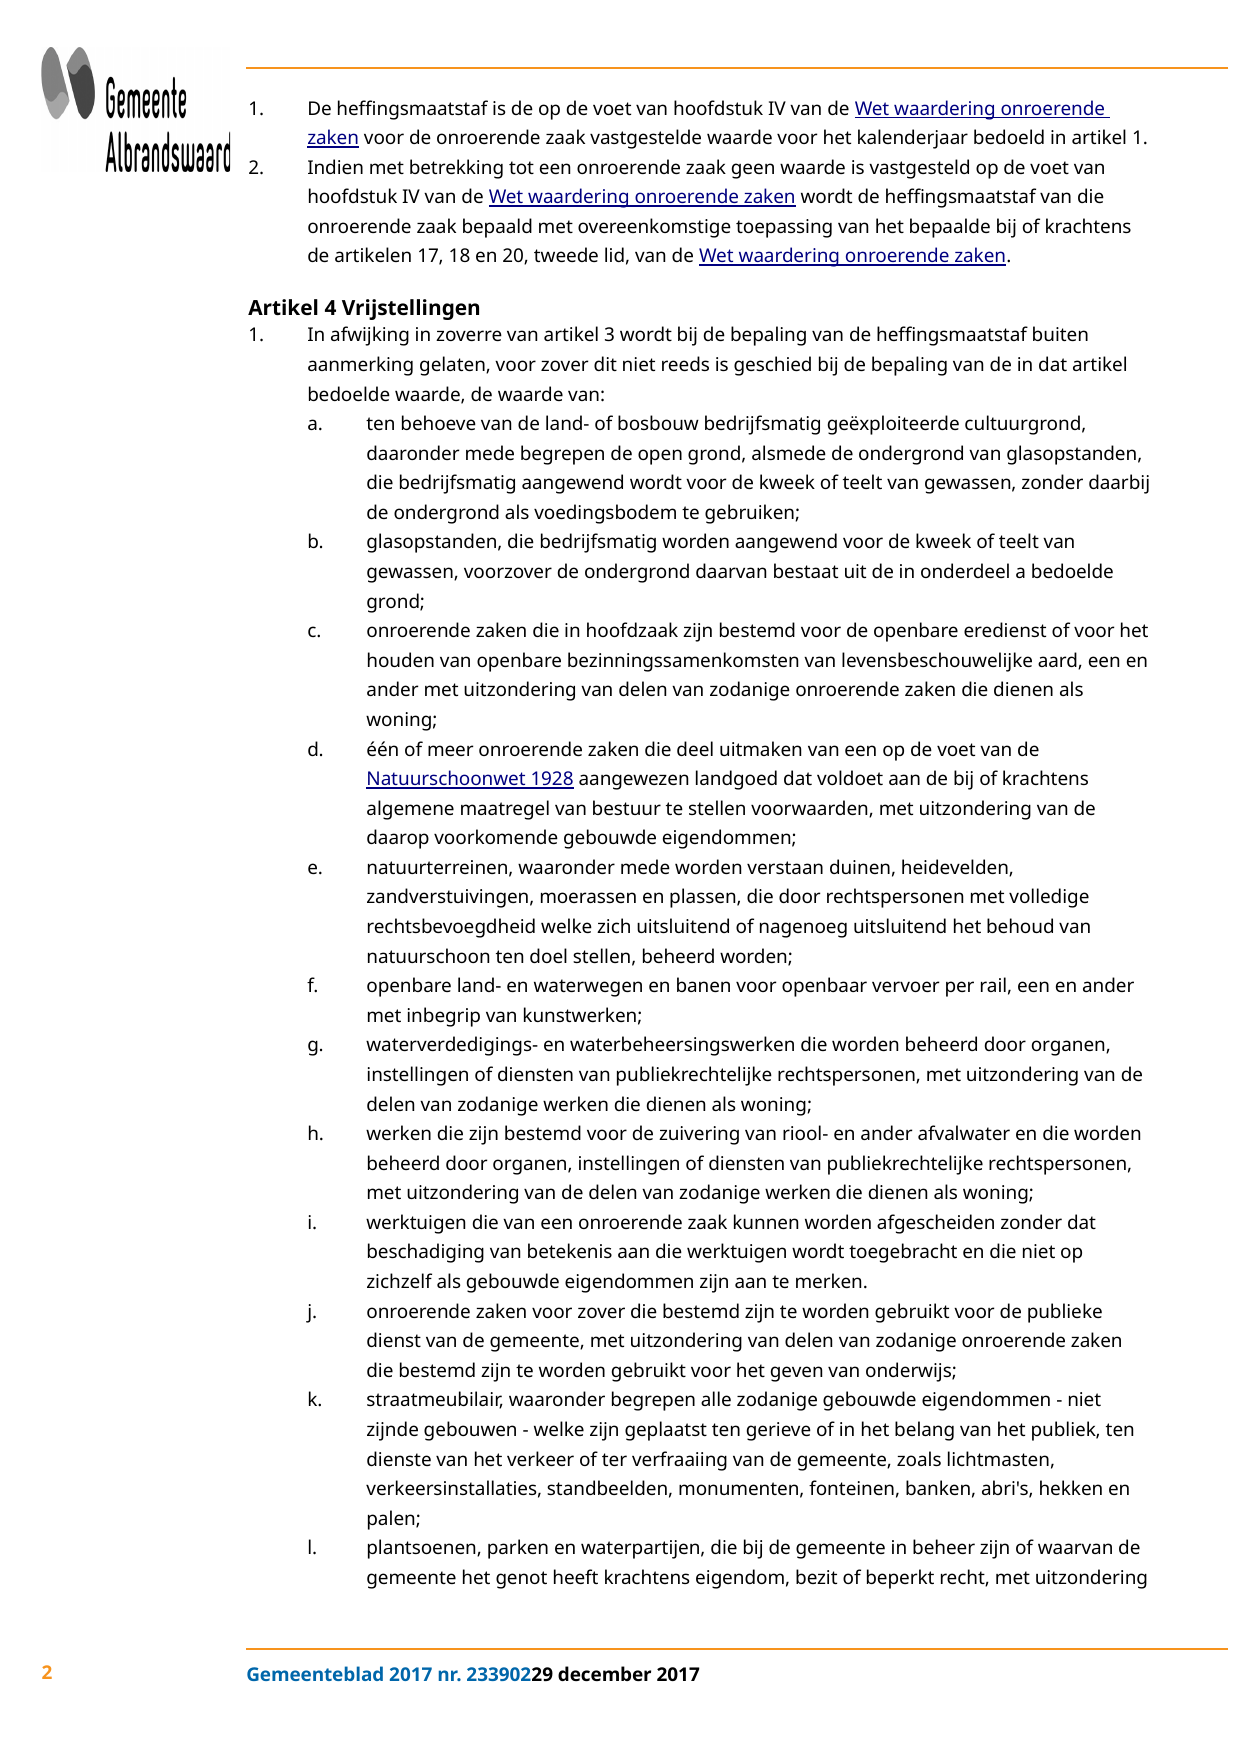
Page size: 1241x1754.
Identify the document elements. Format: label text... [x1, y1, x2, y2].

list werktuigen die van een onroerende zaak kunnen worden afgescheiden zonder dat beschadiging van betekenis aan die werktuigen wordt toegebracht en die niet op zichzelf als gebouwde eigendommen zijn aan te merken. [307, 1209, 1152, 1294]
list natuurterreinen, waaronder mede worden verstaan duinen, heidevelden, zandverstuivingen, moerassen en plassen, die door rechtspersonen met volledige rechtsbevoegdheid welke zich uitsluitend of nagenoeg uitsluitend het behoud van natuurschoon ten doel stellen, beheerd worden; [307, 854, 1152, 968]
list straatmeubilair, waaronder begrepen alle zodanige gebouwde eigendommen - niet zijnde gebouwen - welke zijn geplaatst ten gerieve of in het belang van het publiek, ten dienste van het verkeer of ter verfraaiing van de gemeente, zoals lichtmasten, verkeersinstallaties, standbeelden, monumenten, fonteinen, banken, abri's, hekken en palen; [307, 1387, 1152, 1531]
list openbare land- en waterwegen en banen voor openbaar vervoer per rail, een en ander met inbegrip van kunstwerken; [307, 972, 1152, 1028]
list glasopstanden, die bedrijfsmatig worden aangewend voor de kweek of teelt van gewassen, voorzover de ondergrond daarvan bestaat uit de in onderdeel a bedoelde grond; [307, 529, 1152, 613]
picture [41, 47, 231, 172]
list onroerende zaken die in hoofdzaak zijn bestemd voor de openbare eredienst of voor het houden van openbare bezinningssamenkomsten van levensbeschouwelijke aard, een en ander met uitzondering van delen van zodanige onroerende zaken die dienen als woning; [307, 617, 1152, 732]
list De heffingsmaatstaf is de op de voet van hoofdstuk IV van de Wet waardering onroerende zaken voor de onroerende zaak vastgestelde waarde voor het kalenderjaar bedoeld in artikel 1. [248, 95, 1152, 150]
list ten behoeve van de land- of bosbouw bedrijfsmatig geëxploiteerde cultuurgrond, daaronder mede begrepen de open grond, alsmede de ondergrond van glasopstanden, die bedrijfsmatig aangewend wordt voor de kweek of teelt van gewassen, zonder daarbij de ondergrond als voedingsbodem te gebruiken; [307, 410, 1152, 525]
list Indien met betrekking tot een onroerende zaak geen waarde is vastgesteld op de voet van hoofdstuk IV van de Wet waardering onroerende zaken wordt de heffingsmaatstaf van die onroerende zaak bepaald met overeenkomstige toepassing van het bepaalde bij of krachtens de artikelen 17, 18 en 20, tweede lid, van de Wet waardering onroerende zaken. [248, 154, 1152, 268]
list onroerende zaken voor zover die bestemd zijn te worden gebruikt voor de publieke dienst van de gemeente, met uitzondering van delen van zodanige onroerende zaken die bestemd zijn te worden gebruikt voor het geven van onderwijs; [307, 1298, 1152, 1383]
list plantsoenen, parken en waterpartijen, die bij de gemeente in beheer zijn of waarvan de gemeente het genot heeft krachtens eigendom, bezit of beperkt recht, met uitzondering [307, 1534, 1152, 1590]
list waterverdedigings- en waterbeheersingswerken die worden beheerd door organen, instellingen of diensten van publiekrechtelijke rechtspersonen, met uitzondering van de delen van zodanige werken die dienen als woning; [307, 1032, 1152, 1116]
list één of meer onroerende zaken die deel uitmaken van een op de voet van de Natuurschoonwet 1928 aangewezen landgoed dat voldoet aan de bij of krachtens algemene maatregel van bestuur te stellen voorwaarden, met uitzondering van de daarop voorkomende gebouwde eigendommen; [307, 736, 1152, 850]
list In afwijking in zoverre van artikel 3 wordt bij de bepaling van de heffingsmaatstaf buiten aanmerking gelaten, voor zover dit niet reeds is geschied bij de bepaling van de in dat artikel bedoelde waarde, de waarde van: [248, 322, 1152, 406]
list werken die zijn bestemd voor de zuivering van riool- en ander afvalwater en die worden beheerd door organen, instellingen of diensten van publiekrechtelijke rechtspersonen, met uitzondering van de delen van zodanige werken die dienen als woning; [307, 1120, 1152, 1205]
text Artikel 4 Vrijstellingen [248, 293, 1152, 322]
